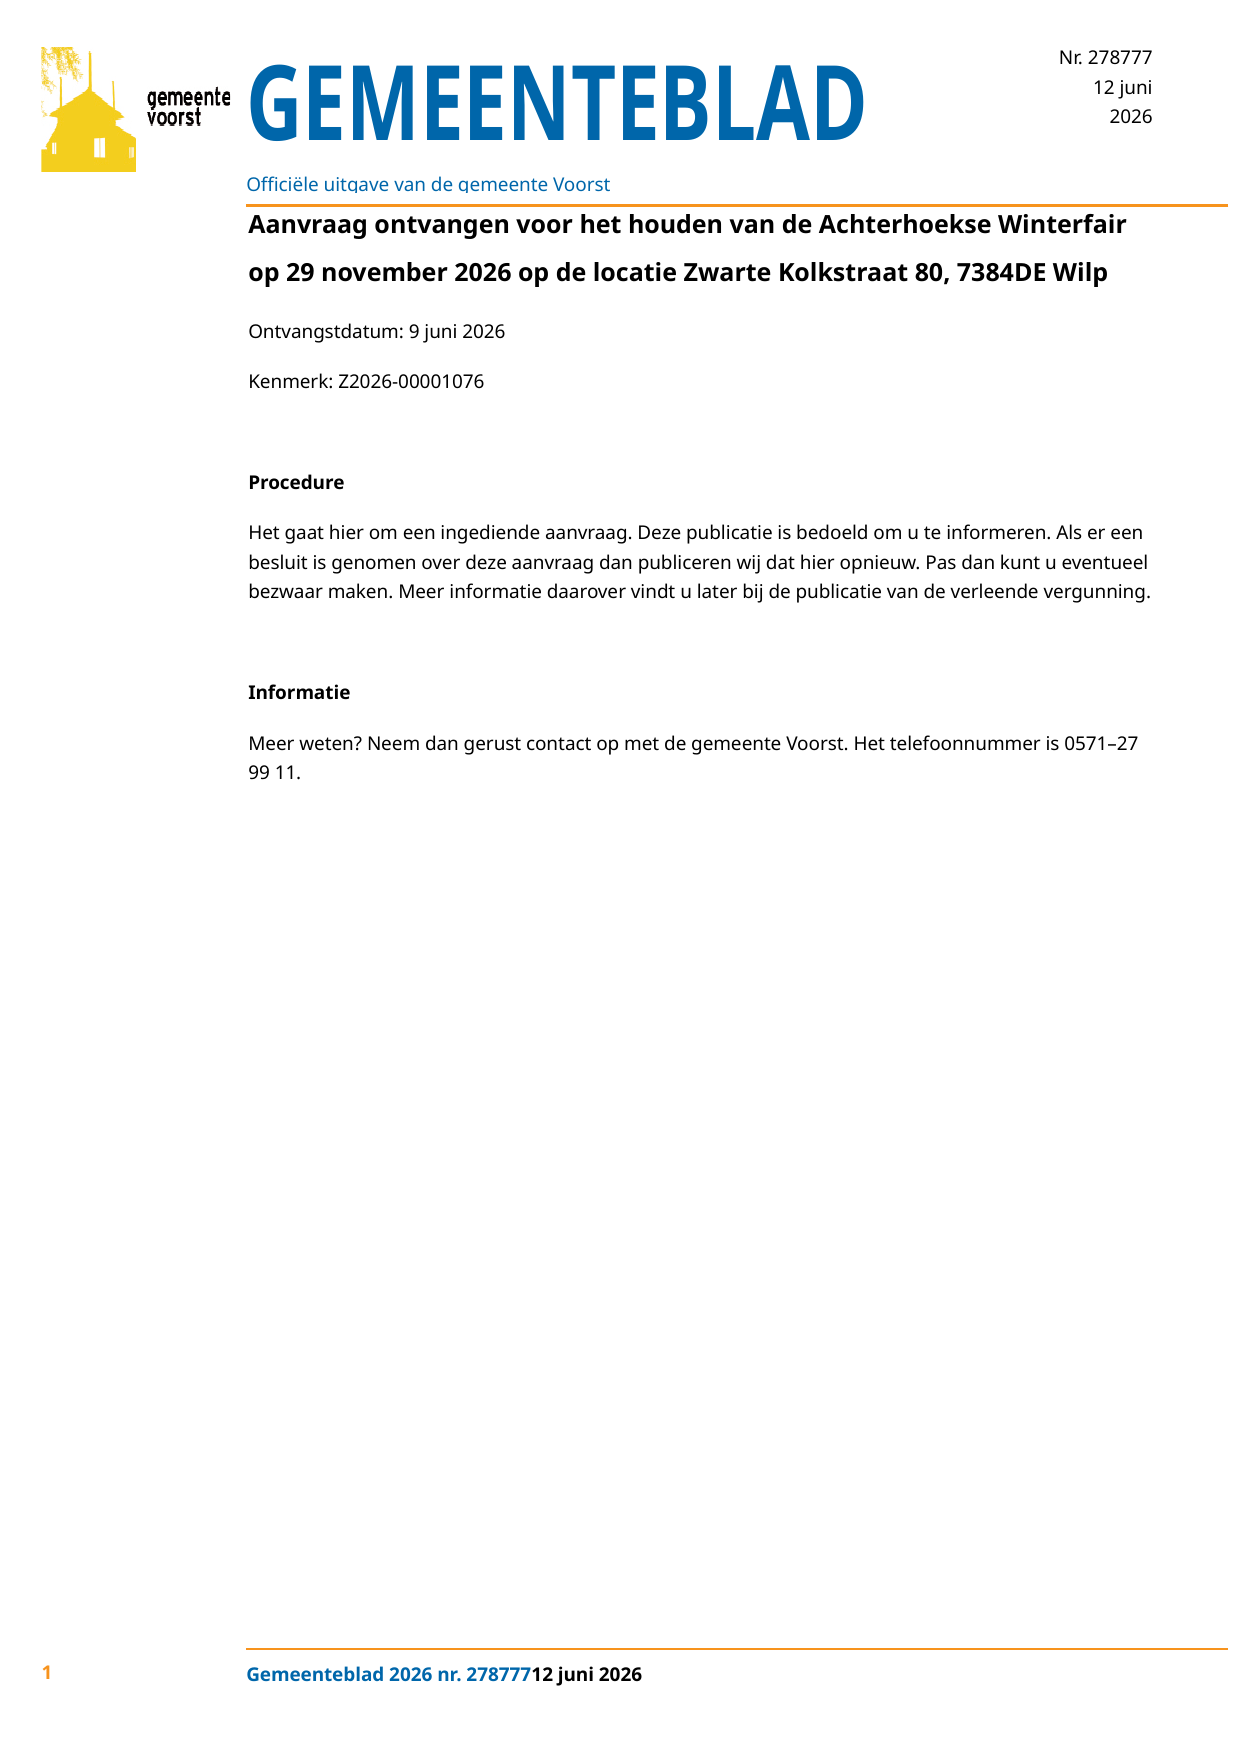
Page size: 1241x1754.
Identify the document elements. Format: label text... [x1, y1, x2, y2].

text Informatie [248, 679, 1152, 705]
text Meer weten? Neem dan gerust contact op met de gemeente Voorst. Het telefoonnummer is 0571–27 99 11. [248, 730, 1152, 785]
text Procedure [248, 469, 1152, 495]
text Kenmerk: Z2026-00001076 [248, 368, 1152, 394]
text Ontvangstdatum: 9 juni 2026 [248, 318, 1152, 344]
picture [41, 47, 231, 172]
text Aanvraag ontvangen voor het houden van de Achterhoekse Winterfair op 29 november 2026 op de locatie Zwarte Kolkstraat 80, 7384DE Wilp [248, 207, 1152, 288]
text Het gaat hier om een ingediende aanvraag. Deze publicatie is bedoeld om u te informeren. Als er een besluit is genomen over deze aanvraag dan publiceren wij dat hier opnieuw. Pas dan kunt u eventueel bezwaar maken. Meer informatie daarover vindt u later bij de publicatie van de verleende vergunning. [248, 519, 1152, 604]
